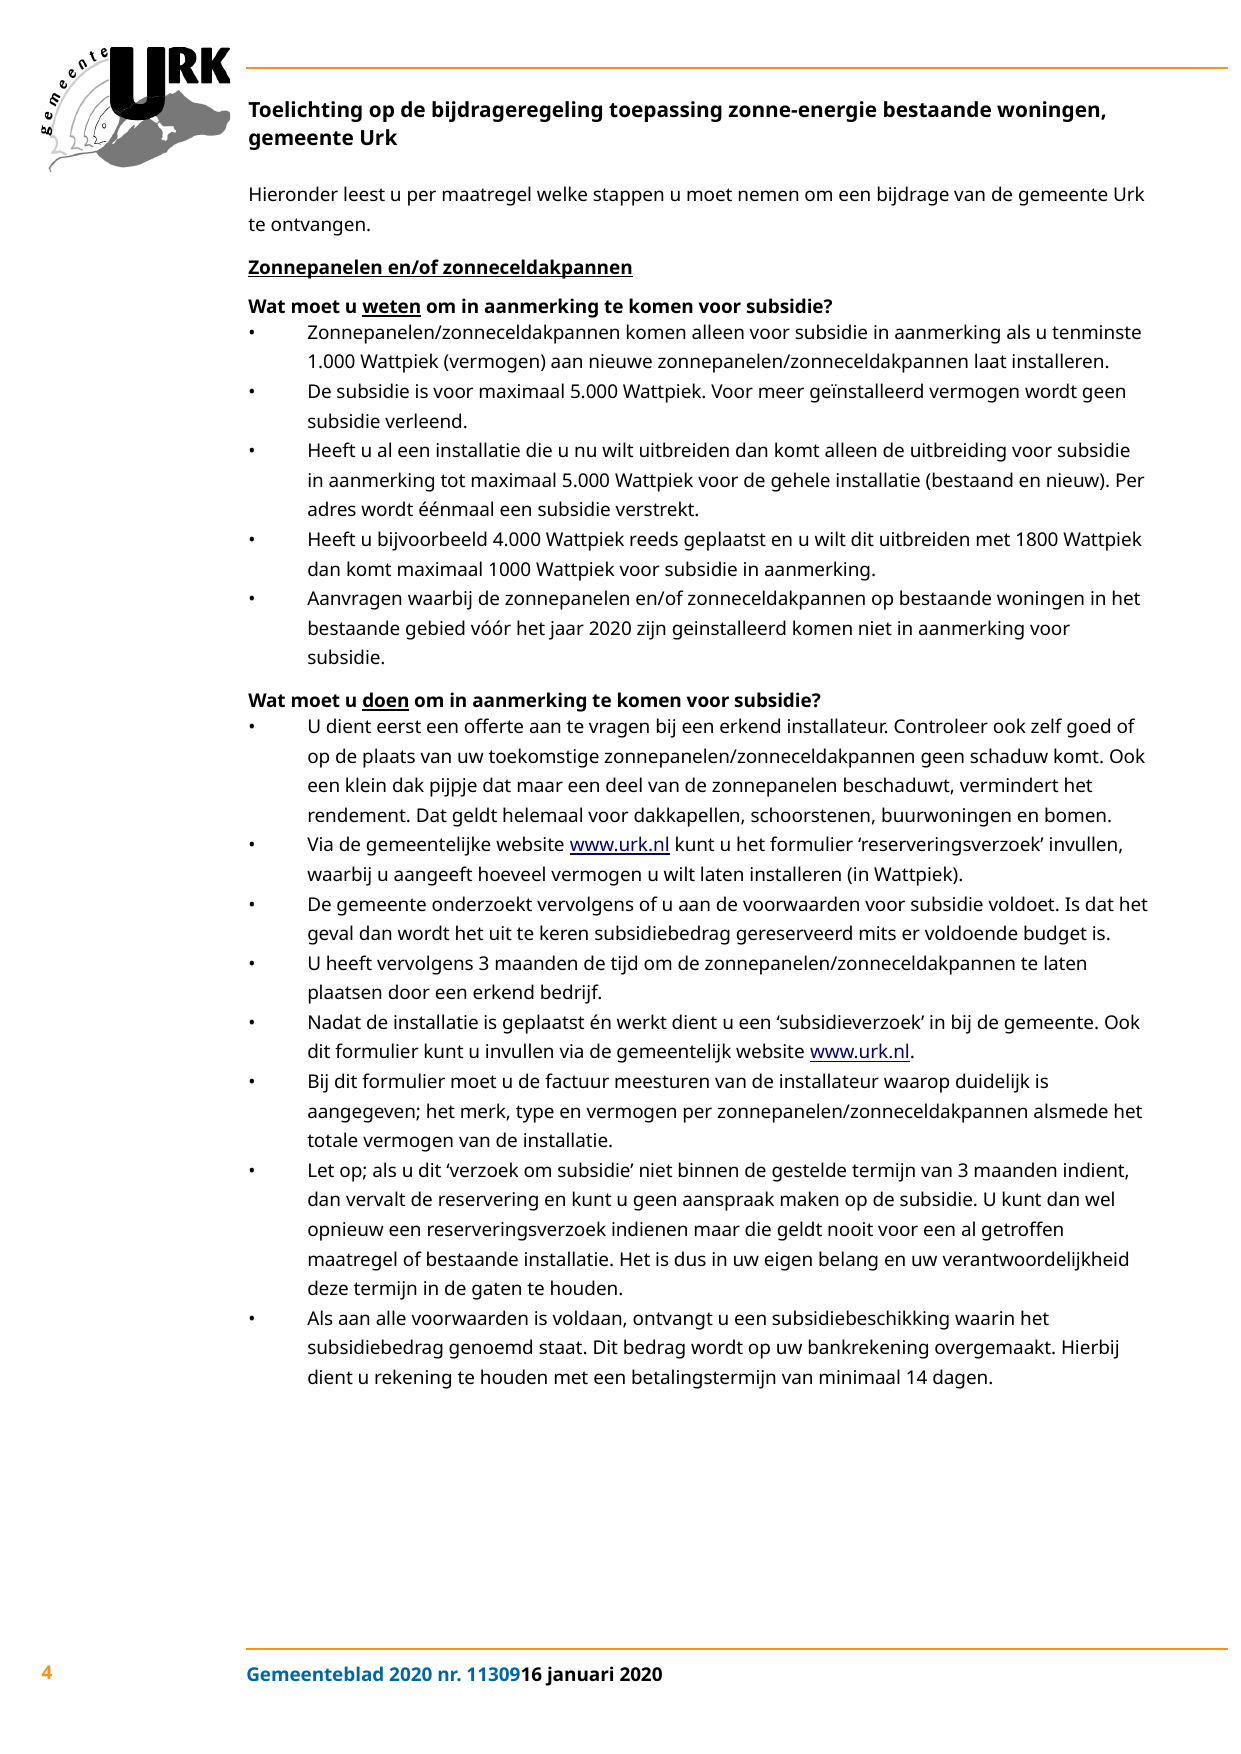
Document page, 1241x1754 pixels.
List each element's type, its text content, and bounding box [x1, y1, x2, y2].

text Zonnepanelen en/of zonneceldakpannen [248, 254, 1152, 280]
text Toelichting op de bijdrageregeling toepassing zonne-energie bestaande woningen, gemeente Urk [248, 95, 1152, 152]
list Heeft u bijvoorbeeld 4.000 Wattpiek reeds geplaatst en u wilt dit uitbreiden met 1800 Wattpiek dan komt maximaal 1000 Wattpiek voor subsidie in aanmerking. [248, 526, 1152, 581]
list Nadat de installatie is geplaatst én werkt dient u een ‘subsidieverzoek’ in bij de gemeente. Ook dit formulier kunt u invullen via de gemeentelijk website www.urk.nl. [248, 1009, 1152, 1064]
picture [41, 47, 231, 172]
list U heeft vervolgens 3 maanden de tijd om de zonnepanelen/zonneceldakpannen te laten plaatsen door een erkend bedrijf. [248, 950, 1152, 1005]
list Aanvragen waarbij de zonnepanelen en/of zonneceldakpannen op bestaande woningen in het bestaande gebied vóór het jaar 2020 zijn geinstalleerd komen niet in aanmerking voor subsidie. [248, 585, 1152, 670]
list Let op; als u dit ‘verzoek om subsidie’ niet binnen de gestelde termijn van 3 maanden indient, dan vervalt de reservering en kunt u geen aanspraak maken op de subsidie. U kunt dan wel opnieuw een reserveringsverzoek indienen maar die geldt nooit voor een al getroffen maatregel of bestaande installatie. Het is dus in uw eigen belang en uw verantwoordelijkheid deze termijn in de gaten te houden. [248, 1157, 1152, 1301]
list Zonnepanelen/zonneceldakpannen komen alleen voor subsidie in aanmerking als u tenminste 1.000 Wattpiek (vermogen) aan nieuwe zonnepanelen/zonneceldakpannen laat installeren. [248, 319, 1152, 374]
list De subsidie is voor maximaal 5.000 Wattpiek. Voor meer geïnstalleerd vermogen wordt geen subsidie verleend. [248, 378, 1152, 433]
list Bij dit formulier moet u de factuur meesturen van de installateur waarop duidelijk is aangegeven; het merk, type en vermogen per zonnepanelen/zonneceldakpannen alsmede het totale vermogen van de installatie. [248, 1068, 1152, 1153]
list Heeft u al een installatie die u nu wilt uitbreiden dan komt alleen de uitbreiding voor subsidie in aanmerking tot maximaal 5.000 Wattpiek voor de gehele installatie (bestaand en nieuw). Per adres wordt éénmaal een subsidie verstrekt. [248, 437, 1152, 522]
text Hieronder leest u per maatregel welke stappen u moet nemen om een bijdrage van de gemeente Urk te ontvangen. [248, 181, 1152, 237]
text Wat moet u weten om in aanmerking te komen voor subsidie? [248, 293, 1152, 319]
list Als aan alle voorwaarden is voldaan, ontvangt u een subsidiebeschikking waarin het subsidiebedrag genoemd staat. Dit bedrag wordt op uw bankrekening overgemaakt. Hierbij dient u rekening te houden met een betalingstermijn van minimaal 14 dagen. [248, 1305, 1152, 1390]
list Via de gemeentelijke website www.urk.nl kunt u het formulier ‘reserveringsverzoek’ invullen, waarbij u aangeeft hoeveel vermogen u wilt laten installeren (in Wattpiek). [248, 832, 1152, 887]
list U dient eerst een offerte aan te vragen bij een erkend installateur. Controleer ook zelf goed of op de plaats van uw toekomstige zonnepanelen/zonneceldakpannen geen schaduw komt. Ook een klein dak pijpje dat maar een deel van de zonnepanelen beschaduwt, vermindert het rendement. Dat geldt helemaal voor dakkapellen, schoorstenen, buurwoningen en bomen. [248, 713, 1152, 828]
list De gemeente onderzoekt vervolgens of u aan de voorwaarden voor subsidie voldoet. Is dat het geval dan wordt het uit te keren subsidiebedrag gereserveerd mits er voldoende budget is. [248, 891, 1152, 946]
text Wat moet u doen om in aanmerking te komen voor subsidie? [248, 688, 1152, 713]
